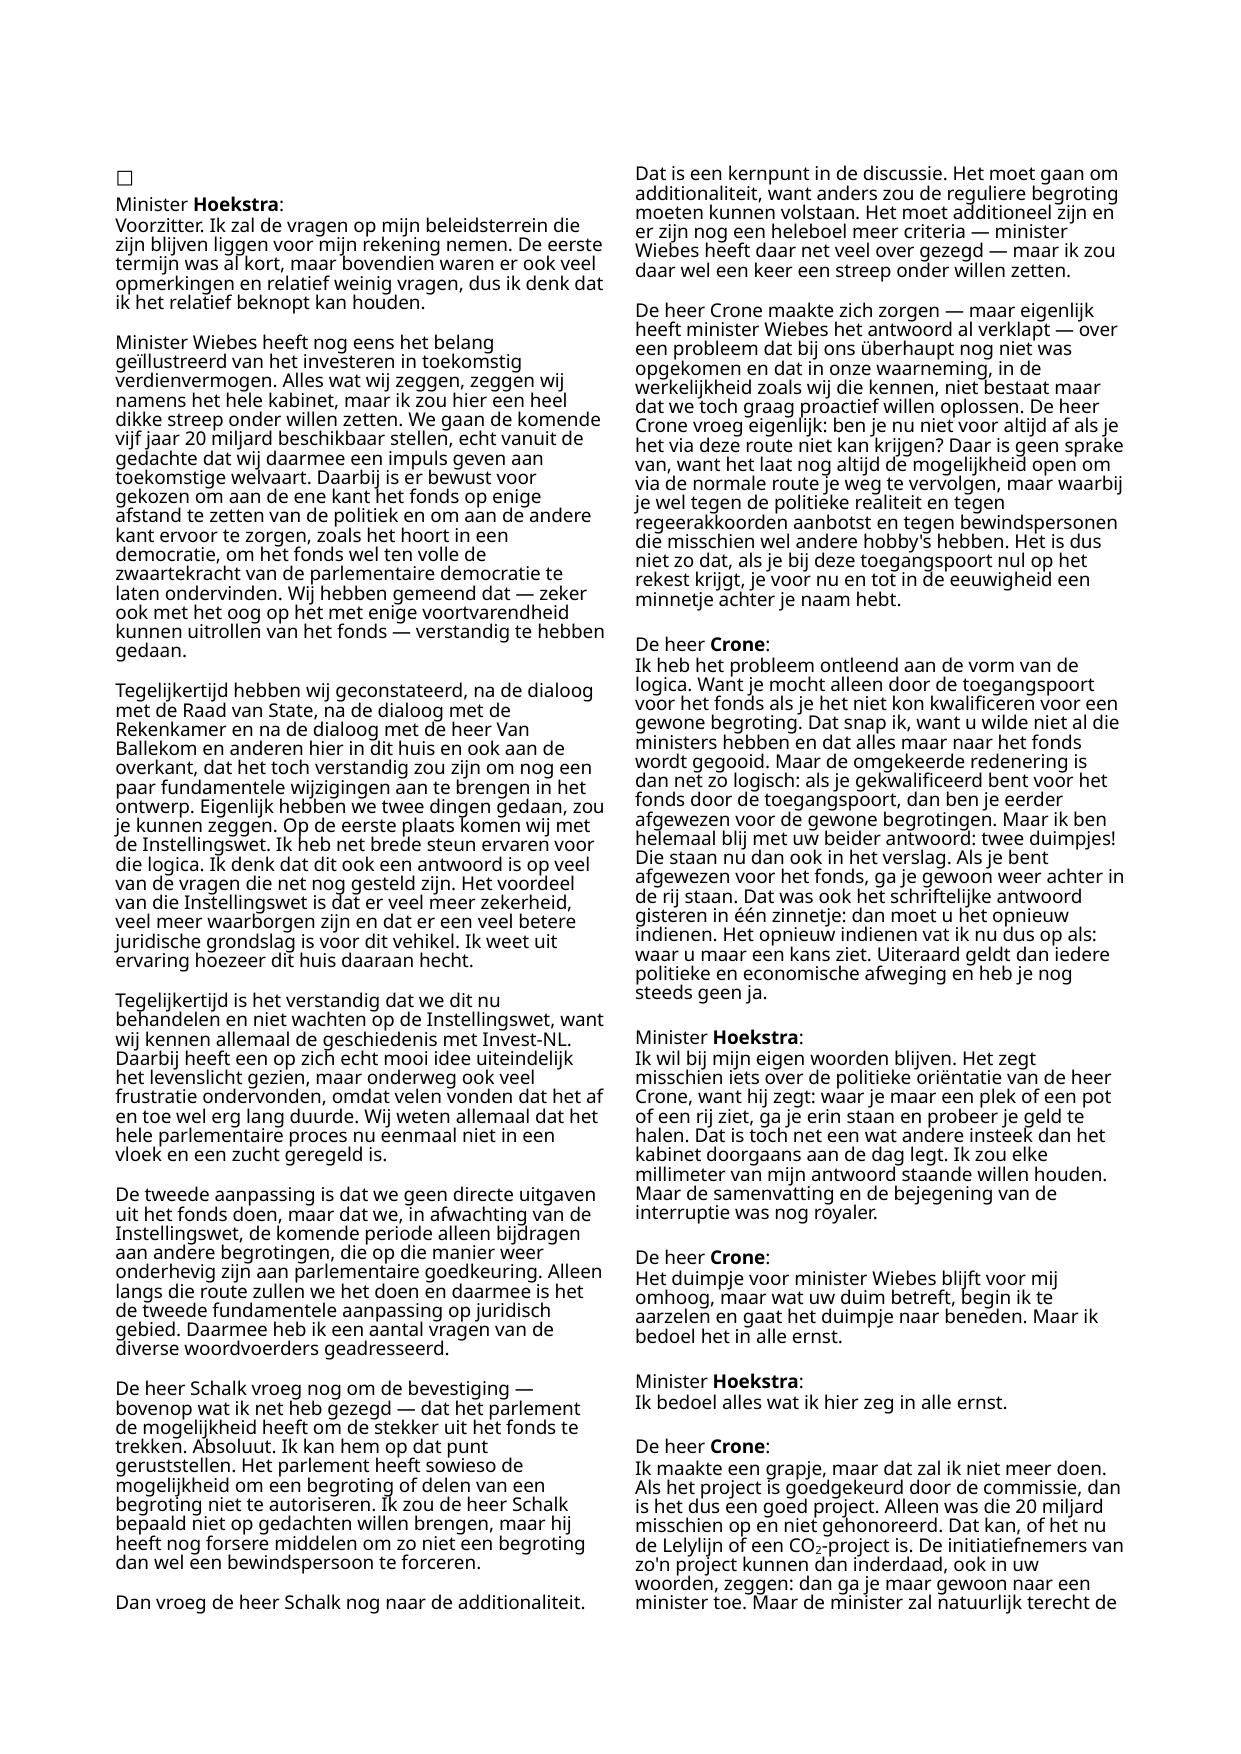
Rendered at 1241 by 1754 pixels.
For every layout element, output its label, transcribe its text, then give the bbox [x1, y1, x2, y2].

text Tegelijkertijd hebben wij geconstateerd, na de dialoog met de Raad van State, na de dialoog met de Rekenkamer en na de dialoog met de heer Van Ballekom en anderen hier in dit huis en ook aan de overkant, dat het toch verstandig zou zijn om nog een paar fundamentele wijzigingen aan te brengen in het ontwerp. Eigenlijk hebben we twee dingen gedaan, zou je kunnen zeggen. Op de eerste plaats komen wij met de Instellingswet. Ik heb net brede steun ervaren voor die logica. Ik denk dat dit ook een antwoord is op veel van de vragen die net nog gesteld zijn. Het voordeel van die Instellingswet is dat er veel meer zekerheid, veel meer waarborgen zijn en dat er een veel betere juridische grondslag is voor dit vehikel. Ik weet uit ervaring hoezeer dit huis daaraan hecht. [115, 682, 605, 971]
text Ik wil bij mijn eigen woorden blijven. Het zegt misschien iets over de politieke oriëntatie van de heer Crone, want hij zegt: waar je maar een plek of een pot of een rij ziet, ga je erin staan en probeer je geld te halen. Dat is toch net een wat andere insteek dan het kabinet doorgaans aan de dag legt. Ik zou elke millimeter van mijn antwoord staande willen houden. Maar de samenvatting en de bejegening van de interruptie was nog royaler. [635, 1050, 1125, 1223]
text De heer Crone: [635, 1434, 1125, 1459]
text Voorzitter. Ik zal de vragen op mijn beleidsterrein die zijn blijven liggen voor mijn rekening nemen. De eerste termijn was al kort, maar bovendien waren er ook veel opmerkingen en relatief weinig vragen, dus ik denk dat ik het relatief beknopt kan houden. [115, 217, 605, 313]
text Minister Hoekstra: [635, 1024, 1125, 1050]
text De tweede aanpassing is dat we geen directe uitgaven uit het fonds doen, maar dat we, in afwachting van de Instellingswet, de komende periode alleen bijdragen aan andere begrotingen, die op die manier weer onderhevig zijn aan parlementaire goedkeuring. Alleen langs die route zullen we het doen en daarmee is het de tweede fundamentele aanpassing op juridisch gebied. Daarmee heb ik een aantal vragen van de diverse woordvoerders geadresseerd. [115, 1186, 605, 1360]
text Ik heb het probleem ontleend aan de vorm van de logica. Want je mocht alleen door de toegangspoort voor het fonds als je het niet kon kwalificeren voor een gewone begroting. Dat snap ik, want u wilde niet al die ministers hebben en dat alles maar naar het fonds wordt gegooid. Maar de omgekeerde redenering is dan net zo logisch: als je gekwalificeerd bent voor het fonds door de toegangspoort, dan ben je eerder afgewezen voor de gewone begrotingen. Maar ik ben helemaal blij met uw beider antwoord: twee duimpjes! Die staan nu dan ook in het verslag. Als je bent afgewezen voor het fonds, ga je gewoon weer achter in de rij staan. Dat was ook het schriftelijke antwoord gisteren in één zinnetje: dan moet u het opnieuw indienen. Het opnieuw indienen vat ik nu dus op als: waar u maar een kans ziet. Uiteraard geldt dan iedere politieke en economische afweging en heb je nog steeds geen ja. [635, 657, 1125, 1003]
text Minister Hoekstra: [115, 191, 605, 217]
text Minister Wiebes heeft nog eens het belang geïllustreerd van het investeren in toekomstig verdienvermogen. Alles wat wij zeggen, zeggen wij namens het hele kabinet, maar ik zou hier een heel dikke streep onder willen zetten. We gaan de komende vijf jaar 20 miljard beschikbaar stellen, echt vanuit de gedachte dat wij daarmee een impuls geven aan toekomstige welvaart. Daarbij is er bewust voor gekozen om aan de ene kant het fonds op enige afstand te zetten van de politiek en om aan de andere kant ervoor te zorgen, zoals het hoort in een democratie, om het fonds wel ten volle de zwaartekracht van de parlementaire democratie te laten ondervinden. Wij hebben gemeend dat — zeker ook met het oog op het met enige voortvarendheid kunnen uitrollen van het fonds — verstandig te hebben gedaan. [115, 334, 605, 662]
text Ik bedoel alles wat ik hier zeg in alle ernst. [635, 1394, 1125, 1413]
text De heer Crone: [635, 631, 1125, 657]
text Minister Hoekstra: [635, 1368, 1125, 1394]
text Het duimpje voor minister Wiebes blijft voor mij omhoog, maar wat uw duim betreft, begin ik te aarzelen en gaat het duimpje naar beneden. Maar ik bedoel het in alle ernst. [635, 1270, 1125, 1347]
text De heer Crone: [635, 1244, 1125, 1270]
text ⬜ [115, 165, 605, 191]
text Dat is een kernpunt in de discussie. Het moet gaan om additionaliteit, want anders zou de reguliere begroting moeten kunnen volstaan. Het moet additioneel zijn en er zijn nog een heleboel meer criteria — minister Wiebes heeft daar net veel over gezegd — maar ik zou daar wel een keer een streep onder willen zetten. [635, 165, 1125, 281]
text Tegelijkertijd is het verstandig dat we dit nu behandelen en niet wachten op de Instellingswet, want wij kennen allemaal de geschiedenis met Invest-NL. Daarbij heeft een op zich echt mooi idee uiteindelijk het levenslicht gezien, maar onderweg ook veel frustratie ondervonden, omdat velen vonden dat het af en toe wel erg lang duurde. Wij weten allemaal dat het hele parlementaire proces nu eenmaal niet in een vloek en een zucht geregeld is. [115, 992, 605, 1166]
text De heer Crone maakte zich zorgen — maar eigenlijk heeft minister Wiebes het antwoord al verklapt — over een probleem dat bij ons überhaupt nog niet was opgekomen en dat in onze waarneming, in de werkelijkheid zoals wij die kennen, niet bestaat maar dat we toch graag proactief willen oplossen. De heer Crone vroeg eigenlijk: ben je nu niet voor altijd af als je het via deze route niet kan krijgen? Daar is geen sprake van, want het laat nog altijd de mogelijkheid open om via de normale route je weg te vervolgen, maar waarbij je wel tegen de politieke realiteit en tegen regeerakkoorden aanbotst en tegen bewindspersonen die misschien wel andere hobby's hebben. Het is dus niet zo dat, als je bij deze toegangspoort nul op het rekest krijgt, je voor nu en tot in de eeuwigheid een minnetje achter je naam hebt. [635, 302, 1125, 610]
text De heer Schalk vroeg nog om de bevestiging — bovenop wat ik net heb gezegd — dat het parlement de mogelijkheid heeft om de stekker uit het fonds te trekken. Absoluut. Ik kan hem op dat punt geruststellen. Het parlement heeft sowieso de mogelijkheid om een begroting of delen van een begroting niet te autoriseren. Ik zou de heer Schalk bepaald niet op gedachten willen brengen, maar hij heeft nog forsere middelen om zo niet een begroting dan wel een bewindspersoon te forceren. [115, 1380, 605, 1573]
text Ik maakte een grapje, maar dat zal ik niet meer doen. Als het project is goedgekeurd door de commissie, dan is het dus een goed project. Alleen was die 20 miljard misschien op en niet gehonoreerd. Dat kan, of het nu de Lelylijn of een CO2-project is. De initiatiefnemers van zo'n project kunnen dan inderdaad, ook in uw woorden, zeggen: dan ga je maar gewoon naar een minister toe. Maar de minister zal natuurlijk terecht de [635, 1459, 1125, 1614]
text Dan vroeg de heer Schalk nog naar de additionaliteit. [115, 1594, 605, 1613]
